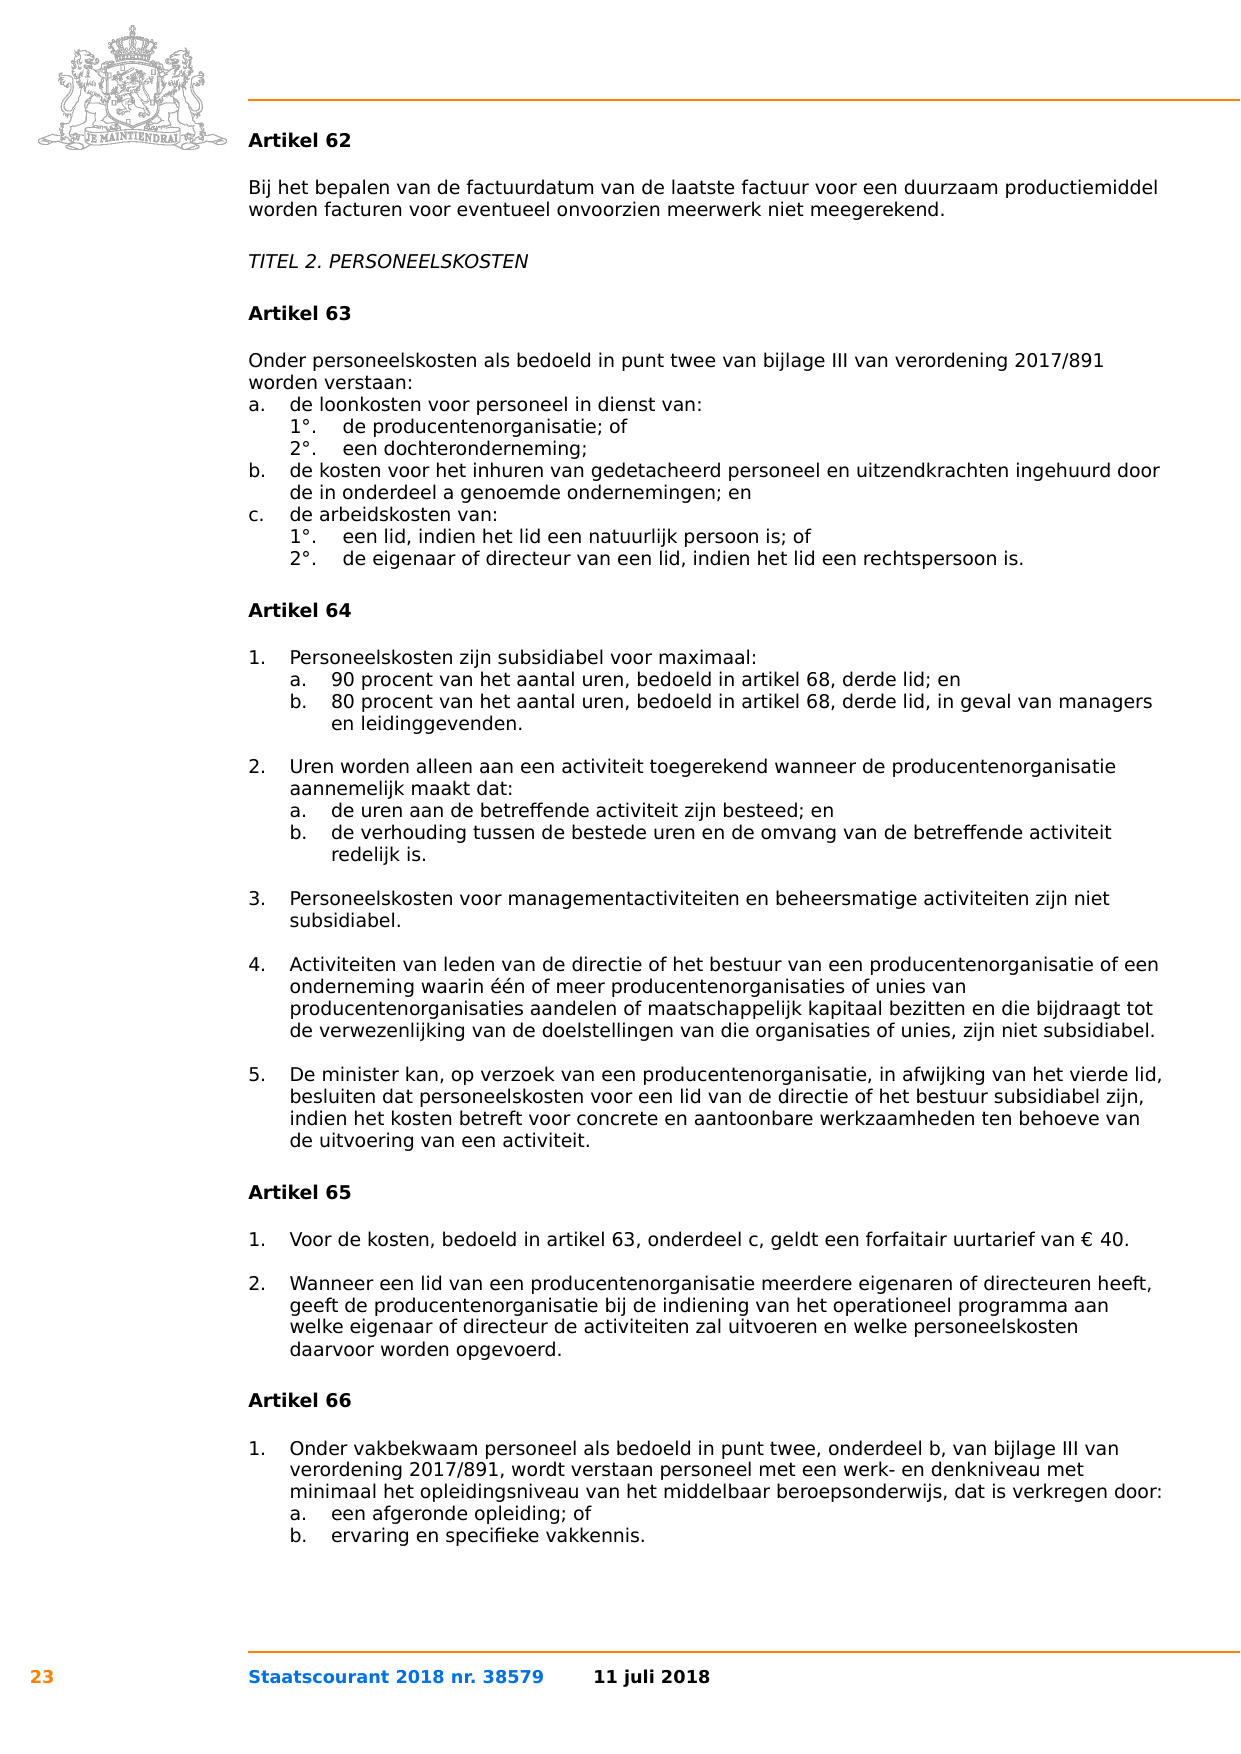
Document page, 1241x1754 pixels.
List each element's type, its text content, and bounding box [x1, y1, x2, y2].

picture [38, 25, 227, 150]
text a. de loonkosten voor personeel in dienst van: [248, 394, 1163, 416]
subtitle Artikel 66 [248, 1390, 1163, 1412]
text a. de uren aan de betreffende activiteit zijn besteed; en [289, 800, 1163, 822]
subtitle TITEL 2. PERSONEELSKOSTEN [248, 251, 1163, 273]
text a. een afgeronde opleiding; of [289, 1503, 1163, 1525]
text a. 90 procent van het aantal uren, bedoeld in artikel 68, derde lid; en [289, 668, 1163, 691]
subtitle Artikel 64 [248, 599, 1163, 622]
text b. 80 procent van het aantal uren, bedoeld in artikel 68, derde lid, in geval van managers en leidinggevenden. [289, 691, 1163, 734]
text b. ervaring en specifieke vakkennis. [289, 1525, 1163, 1547]
subtitle Artikel 63 [248, 303, 1163, 325]
text 1. Voor de kosten, bedoeld in artikel 63, onderdeel c, geldt een forfaitair uurtarief van € 40. [248, 1229, 1163, 1251]
text 1. Personeelskosten zijn subsidiabel voor maximaal: [248, 647, 1163, 668]
text 2°. een dochteronderneming; [289, 438, 1163, 460]
text 1. Onder vakbekwaam personeel als bedoeld in punt twee, onderdeel b, van bijlage III van verordening 2017/891, wordt verstaan personeel met een werk- en denkniveau met minimaal het opleidingsniveau van het middelbaar beroepsonderwijs, dat is verkregen door: [248, 1437, 1163, 1503]
subtitle Artikel 65 [248, 1182, 1163, 1204]
text 2°. de eigenaar of directeur van een lid, indien het lid een rechtspersoon is. [289, 548, 1163, 569]
text 1°. een lid, indien het lid een natuurlijk persoon is; of [289, 526, 1163, 548]
text 2. Uren worden alleen aan een activiteit toegerekend wanneer de producentenorganisatie aannemelijk maakt dat: [248, 756, 1163, 800]
text 3. Personeelskosten voor managementactiviteiten en beheersmatige activiteiten zijn niet subsidiabel. [248, 888, 1163, 932]
text Bij het bepalen van de factuurdatum van de laatste factuur voor een duurzaam productiemiddel worden facturen voor eventueel onvoorzien meerwerk niet meegerekend. [248, 177, 1163, 221]
text 2. Wanneer een lid van een producentenorganisatie meerdere eigenaren of directeuren heeft, geeft de producentenorganisatie bij de indiening van het operationeel programma aan welke eigenaar of directeur de activiteiten zal uitvoeren en welke personeelskosten daarvoor worden opgevoerd. [248, 1272, 1163, 1360]
text c. de arbeidskosten van: [248, 504, 1163, 526]
text b. de kosten voor het inhuren van gedetacheerd personeel en uitzendkrachten ingehuurd door de in onderdeel a genoemde ondernemingen; en [248, 460, 1163, 504]
subtitle Artikel 62 [248, 130, 1163, 152]
text Onder personeelskosten als bedoeld in punt twee van bijlage III van verordening 2017/891 worden verstaan: [248, 350, 1163, 394]
text 4. Activiteiten van leden van de directie of het bestuur van een producentenorganisatie of een onderneming waarin één of meer producentenorganisaties of unies van producentenorganisaties aandelen of maatschappelijk kapitaal bezitten en die bijdraagt tot de verwezenlijking van de doelstellingen van die organisaties of unies, zijn niet subsidiabel. [248, 954, 1163, 1042]
text 1°. de producentenorganisatie; of [289, 416, 1163, 438]
text 5. De minister kan, op verzoek van een producentenorganisatie, in afwijking van het vierde lid, besluiten dat personeelskosten voor een lid van de directie of het bestuur subsidiabel zijn, indien het kosten betreft voor concrete en aantoonbare werkzaamheden ten behoeve van de uitvoering van een activiteit. [248, 1064, 1163, 1152]
text b. de verhouding tussen de bestede uren en de omvang van de betreffende activiteit redelijk is. [289, 822, 1163, 866]
